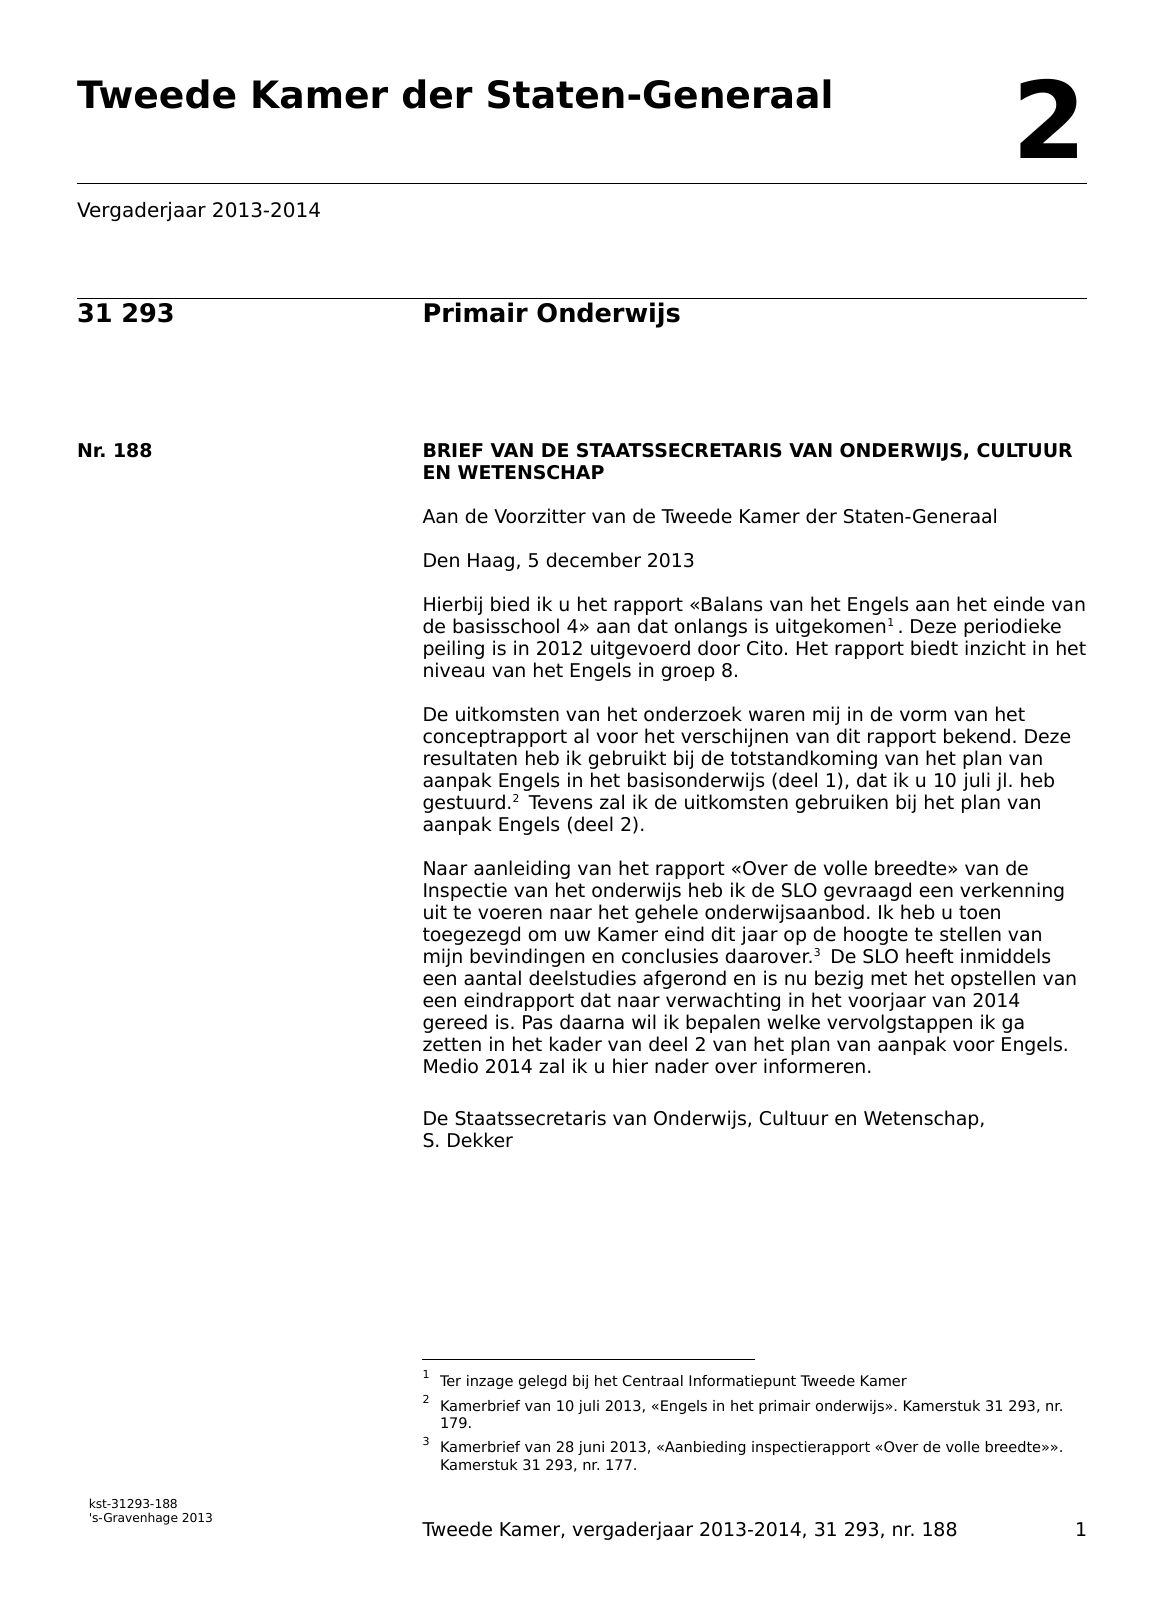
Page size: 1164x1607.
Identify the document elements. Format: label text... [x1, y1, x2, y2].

text De Staatssecretaris van Onderwijs, Cultuur en Wetenschap, S. Dekker [422, 1108, 1087, 1152]
text Den Haag, 5 december 2013 [422, 550, 1087, 572]
table_cell Vergaderjaar 2013-2014 [77, 184, 1087, 298]
text Ter inzage gelegd bij het Centraal Informatiepunt Tweede Kamer [422, 1368, 1087, 1391]
text Naar aanleiding van het rapport «Over de volle breedte» van de Inspectie van het onderwijs heb ik de SLO gevraagd een verkenning uit te voeren naar het gehele onderwijsaanbod. Ik heb u toen toegezegd om uw Kamer eind dit jaar op de hoogte te stellen van mijn bevindingen en conclusies daarover. De SLO heeft inmiddels een aantal deelstudies afgerond en is nu bezig met het opstellen van een eindrapport dat naar verwachting in het voorjaar van 2014 gereed is. Pas daarna wil ik bepalen welke vervolgstappen ik ga zetten in het kader van deel 2 van het plan van aanpak voor Engels. Medio 2014 zal ik u hier nader over informeren. [422, 858, 1087, 1078]
text 's-Gravenhage 2013 [88, 1511, 323, 1525]
subtitle 31 293 Primair Onderwijs [77, 299, 1087, 329]
text Aan de Voorzitter van de Tweede Kamer der Staten-Generaal [422, 506, 1087, 528]
text Kamerbrief van 28 juni 2013, «Aanbieding inspectierapport «Over de volle breedte»». Kamerstuk 31 293, nr. 177. [422, 1435, 1087, 1474]
table_header 2 [886, 59, 1087, 183]
text Hierbij bied ik u het rapport «Balans van het Engels aan het einde van de basisschool 4» aan dat onlangs is uitgekomen. Deze periodieke peiling is in 2012 uitgevoerd door Cito. Het rapport biedt inzicht in het niveau van het Engels in groep 8. [422, 594, 1087, 682]
text Kamerbrief van 10 juli 2013, «Engels in het primair onderwijs». Kamerstuk 31 293, nr. 179. [422, 1393, 1087, 1432]
text De uitkomsten van het onderzoek waren mij in de vorm van het conceptrapport al voor het verschijnen van dit rapport bekend. Deze resultaten heb ik gebruikt bij de totstandkoming van het plan van aanpak Engels in het basisonderwijs (deel 1), dat ik u 10 juli jl. heb gestuurd. Tevens zal ik de uitkomsten gebruiken bij het plan van aanpak Engels (deel 2). [422, 704, 1087, 836]
table_header Tweede Kamer der Staten-Generaal [77, 59, 886, 183]
text kst-31293-188 [88, 1497, 323, 1511]
subtitle Nr. 188 BRIEF VAN DE STAATSSECRETARIS VAN ONDERWIJS, CULTUUR EN WETENSCHAP [77, 440, 1087, 484]
